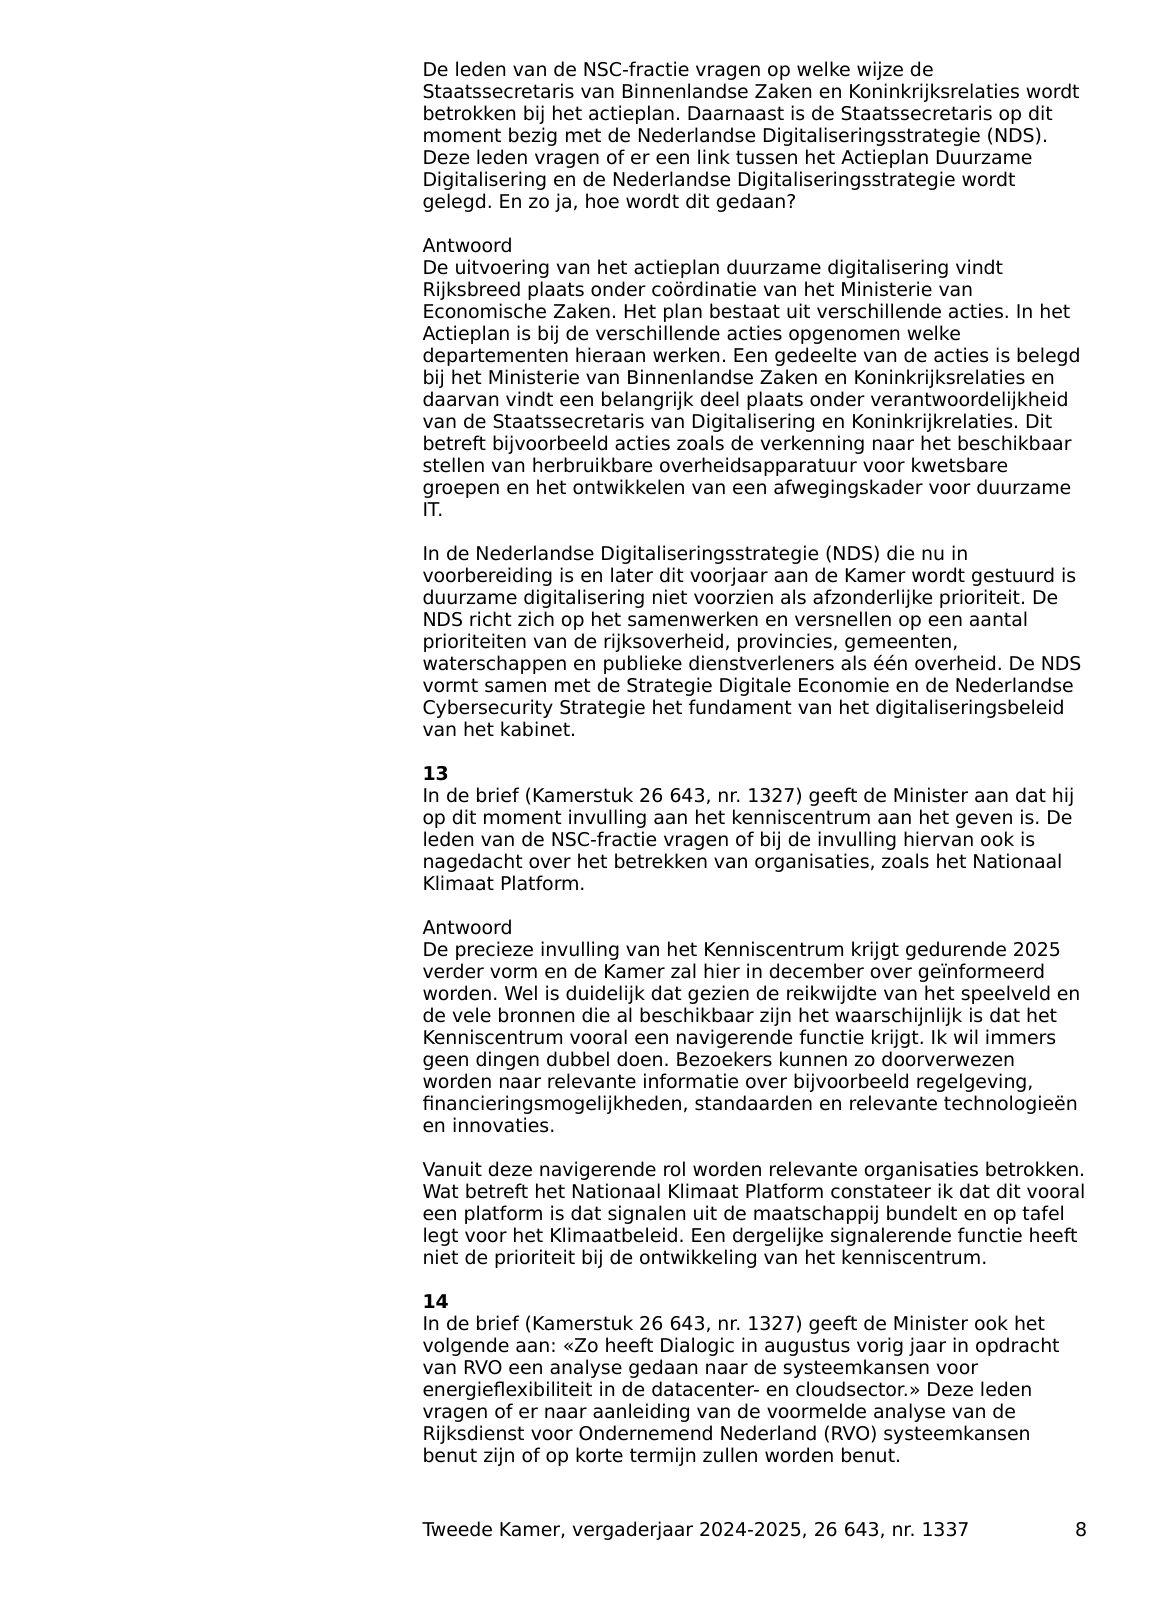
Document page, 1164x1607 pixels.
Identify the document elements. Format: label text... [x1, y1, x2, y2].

text Antwoord [422, 917, 1087, 939]
text In de brief (Kamerstuk 26 643, nr. 1327) geeft de Minister aan dat hij op dit moment invulling aan het kenniscentrum aan het geven is. De leden van de NSC-fractie vragen of bij de invulling hiervan ook is nagedacht over het betrekken van organisaties, zoals het Nationaal Klimaat Platform. [422, 785, 1087, 895]
text 13 [422, 763, 1087, 785]
text 14 [422, 1291, 1087, 1313]
text Antwoord [422, 235, 1087, 257]
text De precieze invulling van het Kenniscentrum krijgt gedurende 2025 verder vorm en de Kamer zal hier in december over geïnformeerd worden. Wel is duidelijk dat gezien de reikwijdte van het speelveld en de vele bronnen die al beschikbaar zijn het waarschijnlijk is dat het Kenniscentrum vooral een navigerende functie krijgt. Ik wil immers geen dingen dubbel doen. Bezoekers kunnen zo doorverwezen worden naar relevante informatie over bijvoorbeeld regelgeving, financieringsmogelijkheden, standaarden en relevante technologieën en innovaties. [422, 939, 1087, 1137]
text Vanuit deze navigerende rol worden relevante organisaties betrokken. Wat betreft het Nationaal Klimaat Platform constateer ik dat dit vooral een platform is dat signalen uit de maatschappij bundelt en op tafel legt voor het Klimaatbeleid. Een dergelijke signalerende functie heeft niet de prioriteit bij de ontwikkeling van het kenniscentrum. [422, 1159, 1087, 1269]
text In de Nederlandse Digitaliseringsstrategie (NDS) die nu in voorbereiding is en later dit voorjaar aan de Kamer wordt gestuurd is duurzame digitalisering niet voorzien als afzonderlijke prioriteit. De NDS richt zich op het samenwerken en versnellen op een aantal prioriteiten van de rijksoverheid, provincies, gemeenten, waterschappen en publieke dienstverleners als één overheid. De NDS vormt samen met de Strategie Digitale Economie en de Nederlandse Cybersecurity Strategie het fundament van het digitaliseringsbeleid van het kabinet. [422, 543, 1087, 741]
text In de brief (Kamerstuk 26 643, nr. 1327) geeft de Minister ook het volgende aan: «Zo heeft Dialogic in augustus vorig jaar in opdracht van RVO een analyse gedaan naar de systeemkansen voor energieflexibiliteit in de datacenter- en cloudsector.» Deze leden vragen of er naar aanleiding van de voormelde analyse van de Rijksdienst voor Ondernemend Nederland (RVO) systeemkansen benut zijn of op korte termijn zullen worden benut. [422, 1313, 1087, 1467]
text De uitvoering van het actieplan duurzame digitalisering vindt Rijksbreed plaats onder coördinatie van het Ministerie van Economische Zaken. Het plan bestaat uit verschillende acties. In het Actieplan is bij de verschillende acties opgenomen welke departementen hieraan werken. Een gedeelte van de acties is belegd bij het Ministerie van Binnenlandse Zaken en Koninkrijksrelaties en daarvan vindt een belangrijk deel plaats onder verantwoordelijkheid van de Staatssecretaris van Digitalisering en Koninkrijkrelaties. Dit betreft bijvoorbeeld acties zoals de verkenning naar het beschikbaar stellen van herbruikbare overheidsapparatuur voor kwetsbare groepen en het ontwikkelen van een afwegingskader voor duurzame IT. [422, 257, 1087, 521]
text De leden van de NSC-fractie vragen op welke wijze de Staatssecretaris van Binnenlandse Zaken en Koninkrijksrelaties wordt betrokken bij het actieplan. Daarnaast is de Staatssecretaris op dit moment bezig met de Nederlandse Digitaliseringsstrategie (NDS). Deze leden vragen of er een link tussen het Actieplan Duurzame Digitalisering en de Nederlandse Digitaliseringsstrategie wordt gelegd. En zo ja, hoe wordt dit gedaan? [422, 59, 1087, 213]
